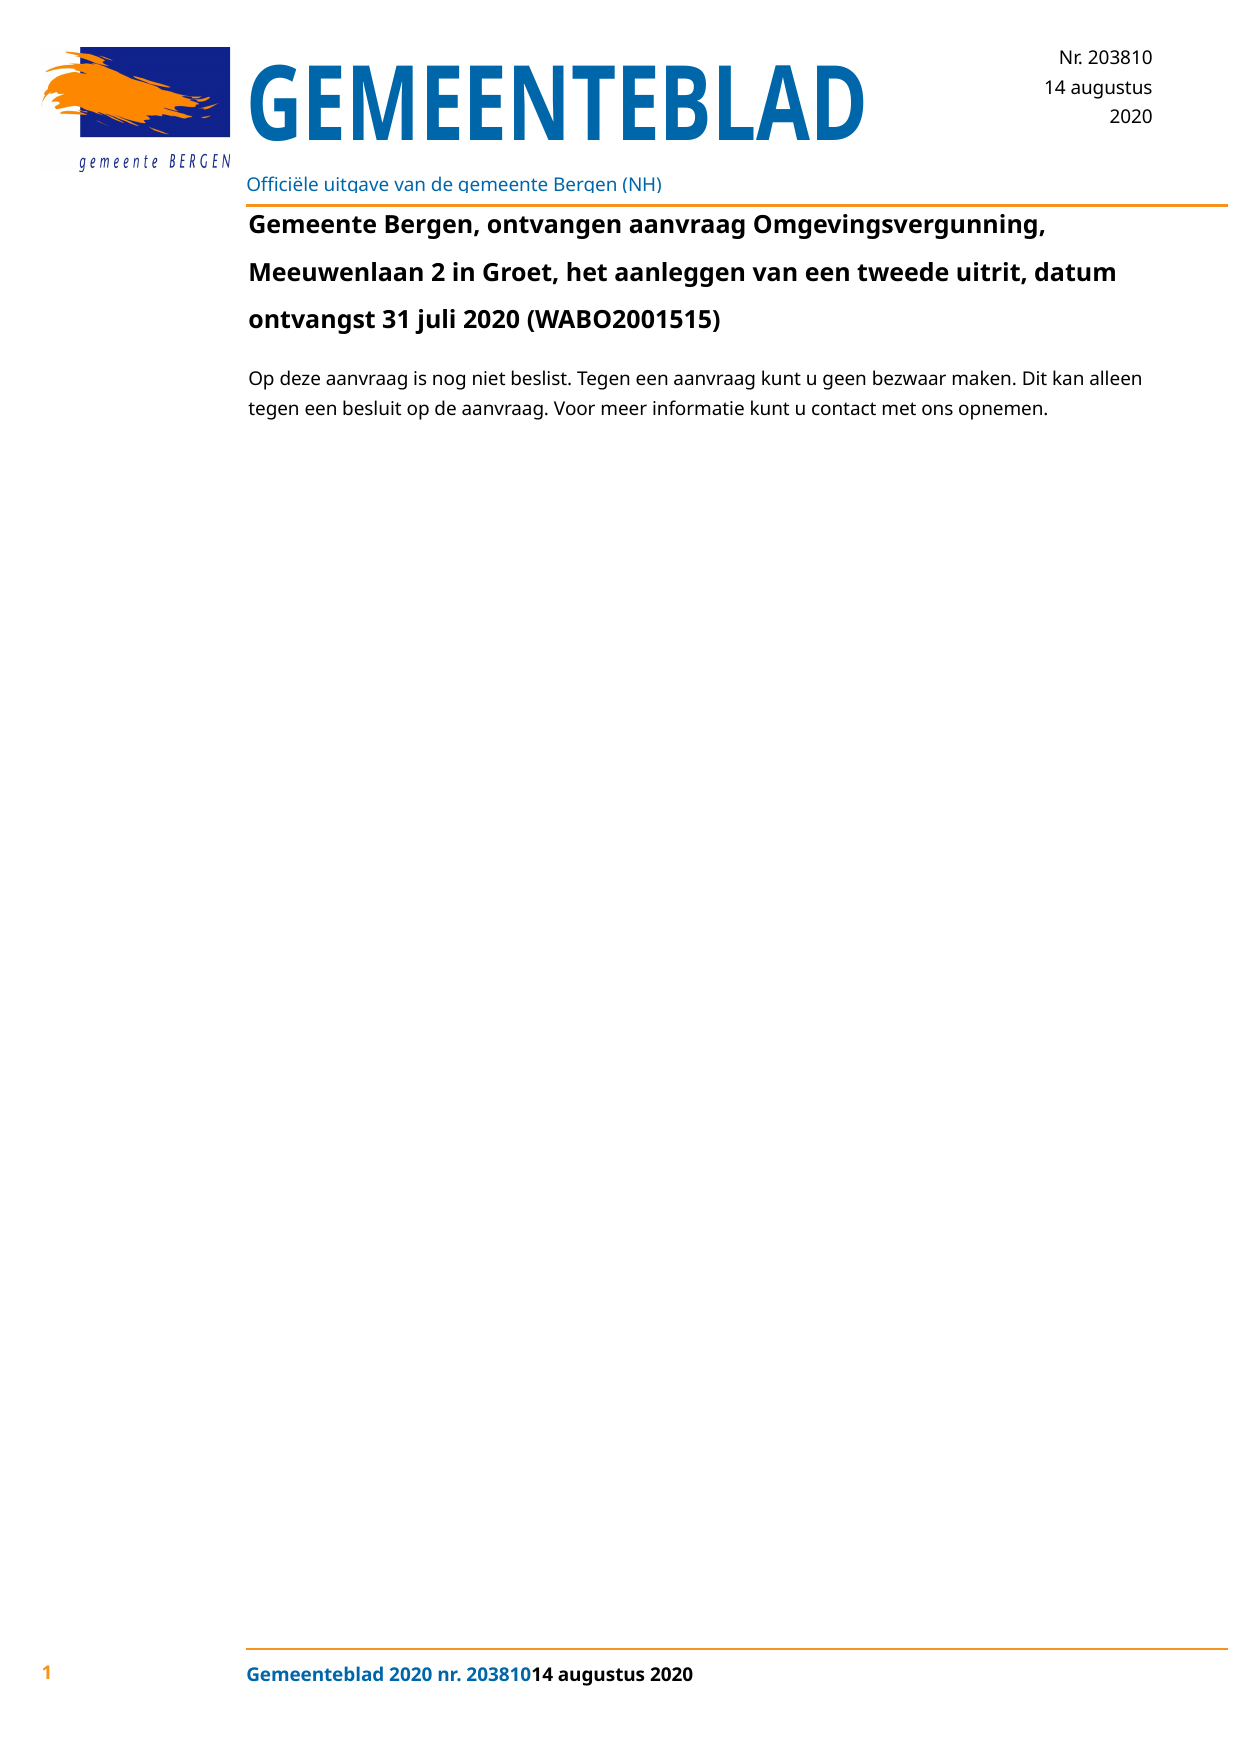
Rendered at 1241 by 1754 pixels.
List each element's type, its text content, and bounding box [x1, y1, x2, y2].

text Op deze aanvraag is nog niet beslist. Tegen een aanvraag kunt u geen bezwaar maken. Dit kan alleen tegen een besluit op de aanvraag. Voor meer informatie kunt u contact met ons opnemen. [248, 366, 1152, 421]
picture [41, 47, 231, 172]
text Gemeente Bergen, ontvangen aanvraag Omgevingsvergunning, Meeuwenlaan 2 in Groet, het aanleggen van een tweede uitrit, datum ontvangst 31 juli 2020 (WABO2001515) [248, 207, 1152, 336]
